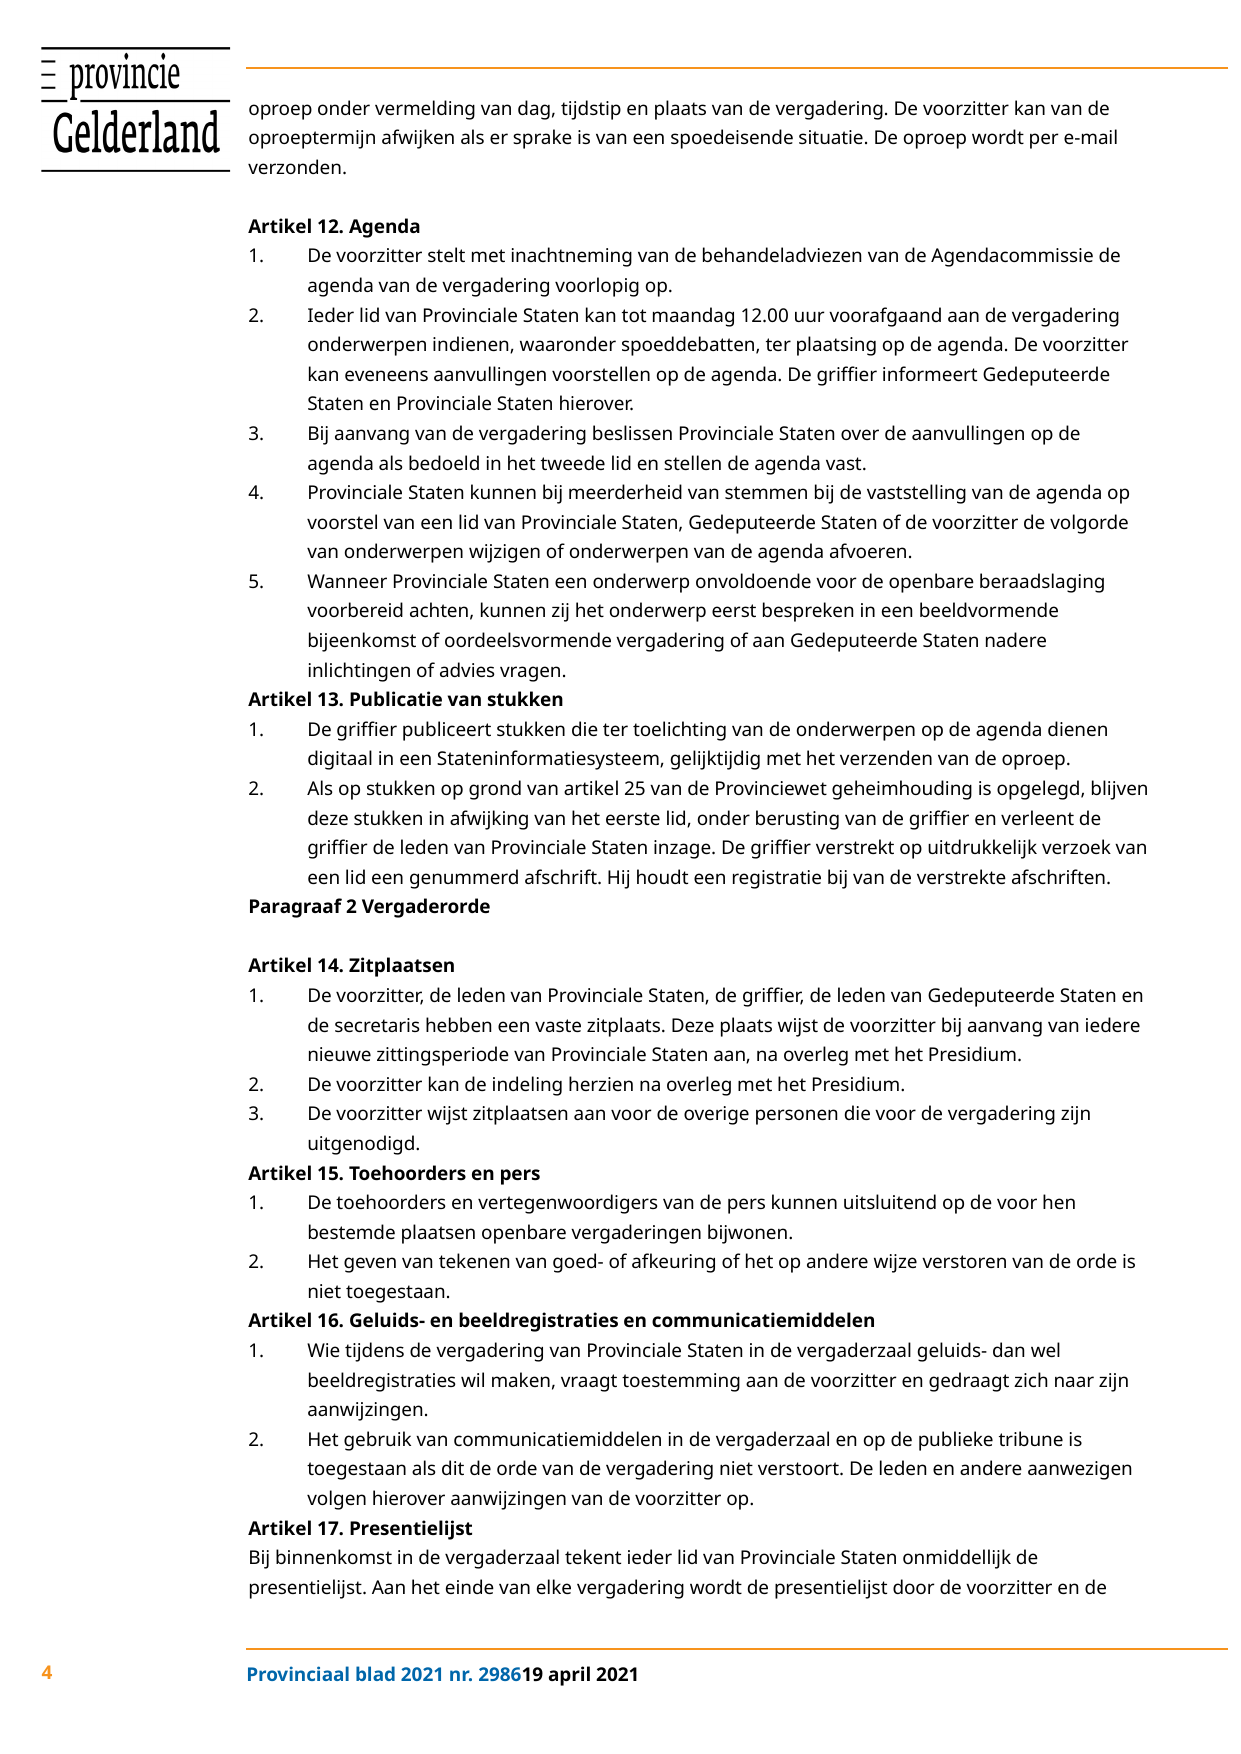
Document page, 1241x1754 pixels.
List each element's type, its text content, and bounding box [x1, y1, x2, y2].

list Ieder lid van Provinciale Staten kan tot maandag 12.00 uur voorafgaand aan de vergadering onderwerpen indienen, waaronder spoeddebatten, ter plaatsing op de agenda. De voorzitter kan eveneens aanvullingen voorstellen op de agenda. De griffier informeert Gedeputeerde Staten en Provinciale Staten hierover. [248, 302, 1152, 416]
list Wie tijdens de vergadering van Provinciale Staten in de vergaderzaal geluids- dan wel beeldregistraties wil maken, vraagt toestemming aan de voorzitter en gedraagt zich naar zijn aanwijzingen. [248, 1337, 1152, 1422]
list Wanneer Provinciale Staten een onderwerp onvoldoende voor de openbare beraadslaging voorbereid achten, kunnen zij het onderwerp eerst bespreken in een beeldvormende bijeenkomst of oordeelsvormende vergadering of aan Gedeputeerde Staten nadere inlichtingen of advies vragen. [248, 568, 1152, 683]
list De voorzitter kan de indeling herzien na overleg met het Presidium. [248, 1071, 1152, 1097]
list Bij aanvang van de vergadering beslissen Provinciale Staten over de aanvullingen op de agenda als bedoeld in het tweede lid en stellen de agenda vast. [248, 420, 1152, 476]
text Artikel 12. Agenda [248, 213, 1152, 239]
text Artikel 14. Zitplaatsen [248, 953, 1152, 978]
list De toehoorders en vertegenwoordigers van de pers kunnen uitsluitend op de voor hen bestemde plaatsen openbare vergaderingen bijwonen. [248, 1189, 1152, 1245]
text Artikel 16. Geluids- en beeldregistraties en communicatiemiddelen [248, 1308, 1152, 1333]
list Het gebruik van communicatiemiddelen in de vergaderzaal en op de publieke tribune is toegestaan als dit de orde van de vergadering niet verstoort. De leden en andere aanwezigen volgen hierover aanwijzingen van de voorzitter op. [248, 1426, 1152, 1511]
list De griffier publiceert stukken die ter toelichting van de onderwerpen op de agenda dienen digitaal in een Stateninformatiesysteem, gelijktijdig met het verzenden van de oproep. [248, 716, 1152, 771]
text Paragraaf 2 Vergaderorde [248, 893, 1152, 919]
list Als op stukken op grond van artikel 25 van de Provinciewet geheimhouding is opgelegd, blijven deze stukken in afwijking van het eerste lid, onder berusting van de griffier en verleent de griffier de leden van Provinciale Staten inzage. De griffier verstrekt op uitdrukkelijk verzoek van een lid een genummerd afschrift. Hij houdt een registratie bij van de verstrekte afschriften. [248, 775, 1152, 890]
picture [41, 47, 231, 172]
text Bij binnenkomst in de vergaderzaal tekent ieder lid van Provinciale Staten onmiddellijk de presentielijst. Aan het einde van elke vergadering wordt de presentielijst door de voorzitter en de [248, 1544, 1152, 1600]
list De voorzitter wijst zitplaatsen aan voor de overige personen die voor de vergadering zijn uitgenodigd. [248, 1101, 1152, 1156]
text oproep onder vermelding van dag, tijdstip en plaats van de vergadering. De voorzitter kan van de oproeptermijn afwijken als er sprake is van een spoedeisende situatie. De oproep wordt per e-mail verzonden. [248, 95, 1152, 180]
text Artikel 13. Publicatie van stukken [248, 686, 1152, 712]
text Artikel 15. Toehoorders en pers [248, 1160, 1152, 1186]
text Artikel 17. Presentielijst [248, 1515, 1152, 1541]
list Provinciale Staten kunnen bij meerderheid van stemmen bij de vaststelling van de agenda op voorstel van een lid van Provinciale Staten, Gedeputeerde Staten of de voorzitter de volgorde van onderwerpen wijzigen of onderwerpen van de agenda afvoeren. [248, 479, 1152, 564]
list De voorzitter stelt met inachtneming van de behandeladviezen van de Agendacommissie de agenda van de vergadering voorlopig op. [248, 243, 1152, 298]
list Het geven van tekenen van goed- of afkeuring of het op andere wijze verstoren van de orde is niet toegestaan. [248, 1248, 1152, 1304]
list De voorzitter, de leden van Provinciale Staten, de griffier, de leden van Gedeputeerde Staten en de secretaris hebben een vaste zitplaats. Deze plaats wijst de voorzitter bij aanvang van iedere nieuwe zittingsperiode van Provinciale Staten aan, na overleg met het Presidium. [248, 982, 1152, 1067]
